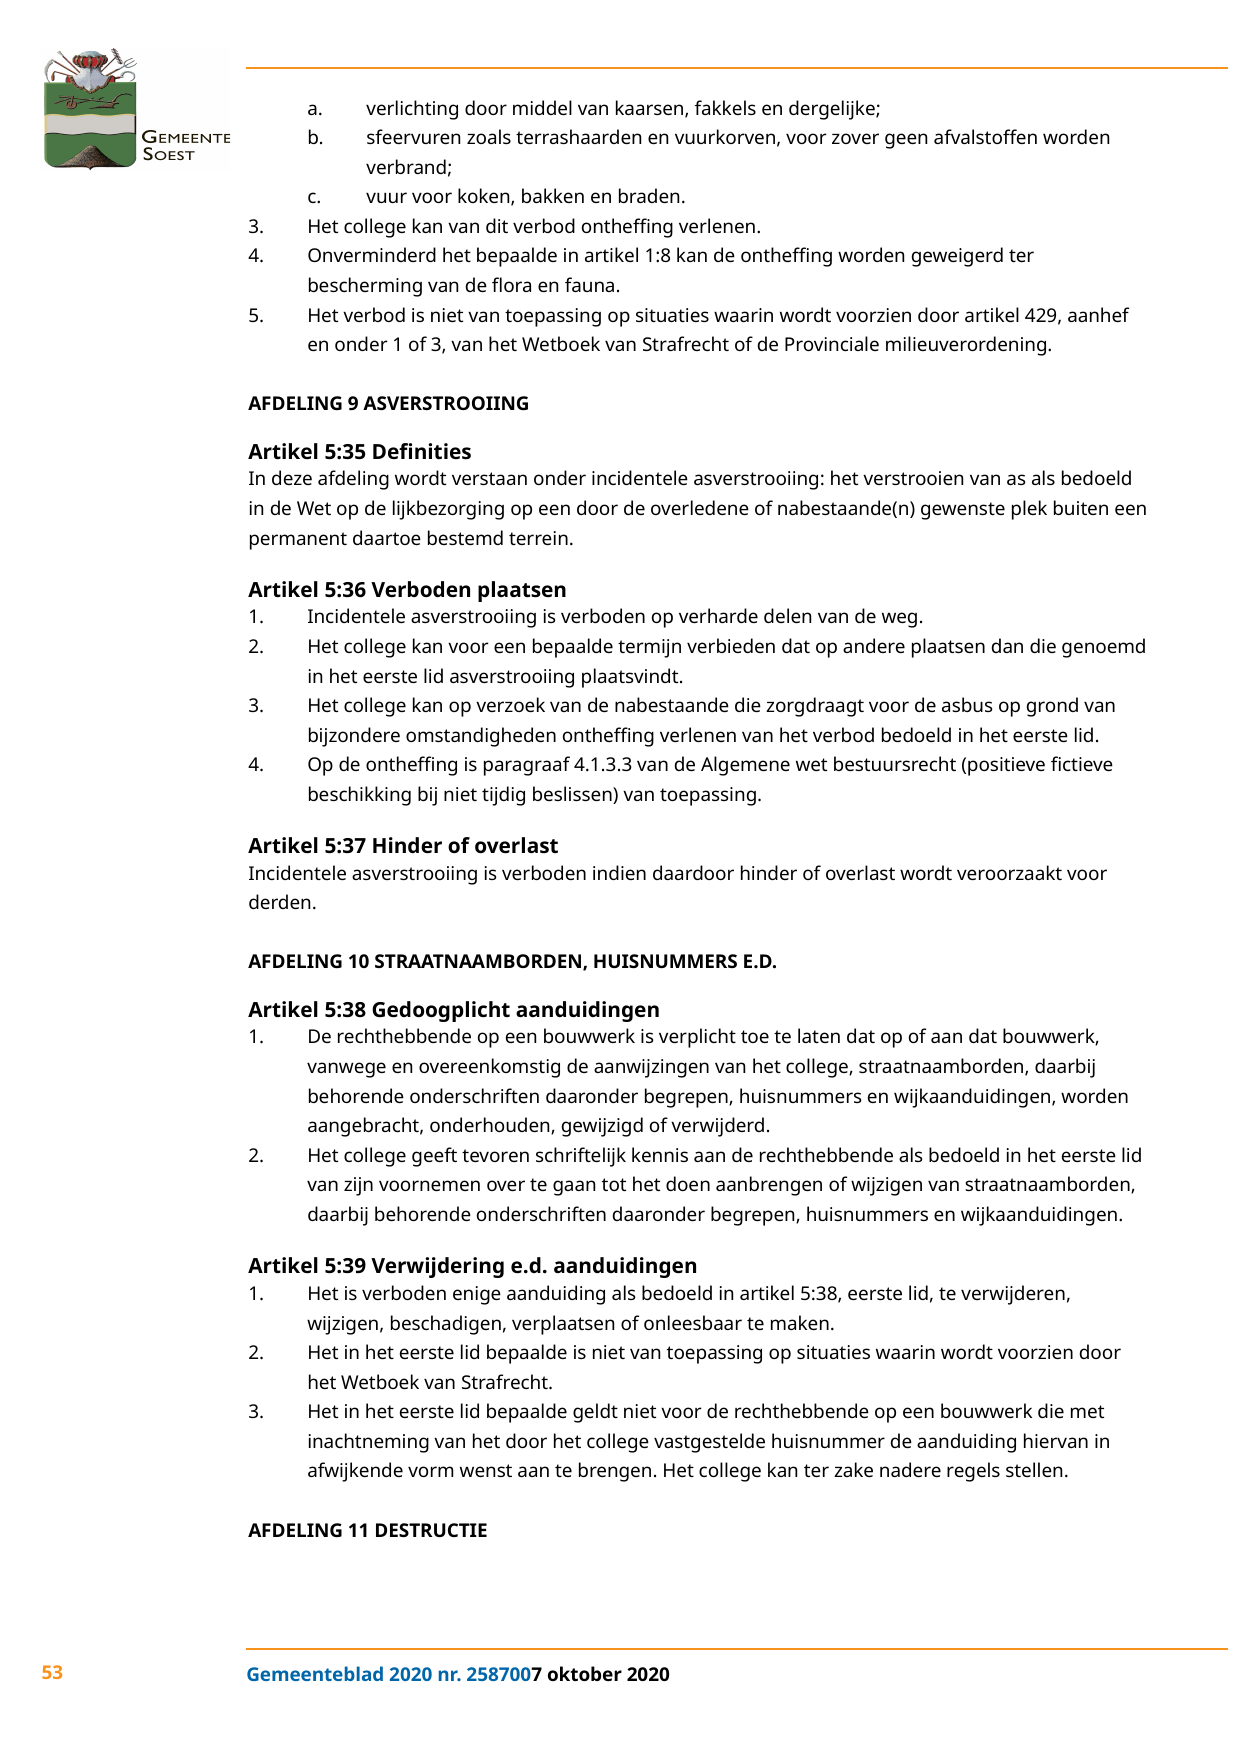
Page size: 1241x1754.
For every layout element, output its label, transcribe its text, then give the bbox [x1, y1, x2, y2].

list vuur voor koken, bakken en braden. [307, 183, 1152, 209]
list sfeervuren zoals terrashaarden en vuurkorven, voor zover geen afvalstoffen worden verbrand; [307, 124, 1152, 180]
list Op de ontheffing is paragraaf 4.1.3.3 van de Algemene wet bestuursrecht (positieve fictieve beschikking bij niet tijdig beslissen) van toepassing. [248, 752, 1152, 807]
text Artikel 5:39 Verwijdering e.d. aanduidingen [248, 1252, 1152, 1280]
text AFDELING 9 ASVERSTROOIING [248, 391, 1152, 416]
list Onverminderd het bepaalde in artikel 1:8 kan de ontheffing worden geweigerd ter bescherming van de flora en fauna. [248, 243, 1152, 298]
list Het in het eerste lid bepaalde geldt niet voor de rechthebbende op een bouwwerk die met inachtneming van het door het college vastgestelde huisnummer de aanduiding hiervan in afwijkende vorm wenst aan te brengen. Het college kan ter zake nadere regels stellen. [248, 1398, 1152, 1483]
list Het college geeft tevoren schriftelijk kennis aan de rechthebbende als bedoeld in het eerste lid van zijn voornemen over te gaan tot het doen aanbrengen of wijzigen van straatnaamborden, daarbij behorende onderschriften daaronder begrepen, huisnummers en wijkaanduidingen. [248, 1142, 1152, 1227]
text Incidentele asverstrooiing is verboden indien daardoor hinder of overlast wordt veroorzaakt voor derden. [248, 860, 1152, 915]
text Artikel 5:37 Hinder of overlast [248, 832, 1152, 860]
text AFDELING 10 STRAATNAAMBORDEN, HUISNUMMERS E.D. [248, 949, 1152, 974]
list Incidentele asverstrooiing is verboden op verharde delen van de weg. [248, 604, 1152, 629]
list verlichting door middel van kaarsen, fakkels en dergelijke; [307, 95, 1152, 121]
text In deze afdeling wordt verstaan onder incidentele asverstrooiing: het verstrooien van as als bedoeld in de Wet op de lijkbezorging op een door de overledene of nabestaande(n) gewenste plek buiten een permanent daartoe bestemd terrein. [248, 466, 1152, 551]
list Het is verboden enige aanduiding als bedoeld in artikel 5:38, eerste lid, te verwijderen, wijzigen, beschadigen, verplaatsen of onleesbaar te maken. [248, 1280, 1152, 1335]
list Het in het eerste lid bepaalde is niet van toepassing op situaties waarin wordt voorzien door het Wetboek van Strafrecht. [248, 1339, 1152, 1394]
list De rechthebbende op een bouwwerk is verplicht toe te laten dat op of aan dat bouwwerk, vanwege en overeenkomstig de aanwijzingen van het college, straatnaamborden, daarbij behorende onderschriften daaronder begrepen, huisnummers en wijkaanduidingen, worden aangebracht, onderhouden, gewijzigd of verwijderd. [248, 1024, 1152, 1138]
text Artikel 5:38 Gedoogplicht aanduidingen [248, 995, 1152, 1024]
list Het college kan van dit verbod ontheffing verlenen. [248, 213, 1152, 239]
text Artikel 5:35 Definities [248, 437, 1152, 466]
list Het college kan op verzoek van de nabestaande die zorgdraagt voor de asbus op grond van bijzondere omstandigheden ontheffing verlenen van het verbod bedoeld in het eerste lid. [248, 692, 1152, 748]
list Het college kan voor een bepaalde termijn verbieden dat op andere plaatsen dan die genoemd in het eerste lid asverstrooiing plaatsvindt. [248, 633, 1152, 688]
picture [41, 47, 231, 172]
text AFDELING 11 DESTRUCTIE [248, 1517, 1152, 1542]
text Artikel 5:36 Verboden plaatsen [248, 575, 1152, 604]
list Het verbod is niet van toepassing op situaties waarin wordt voorzien door artikel 429, aanhef en onder 1 of 3, van het Wetboek van Strafrecht of de Provinciale milieuverordening. [248, 302, 1152, 357]
